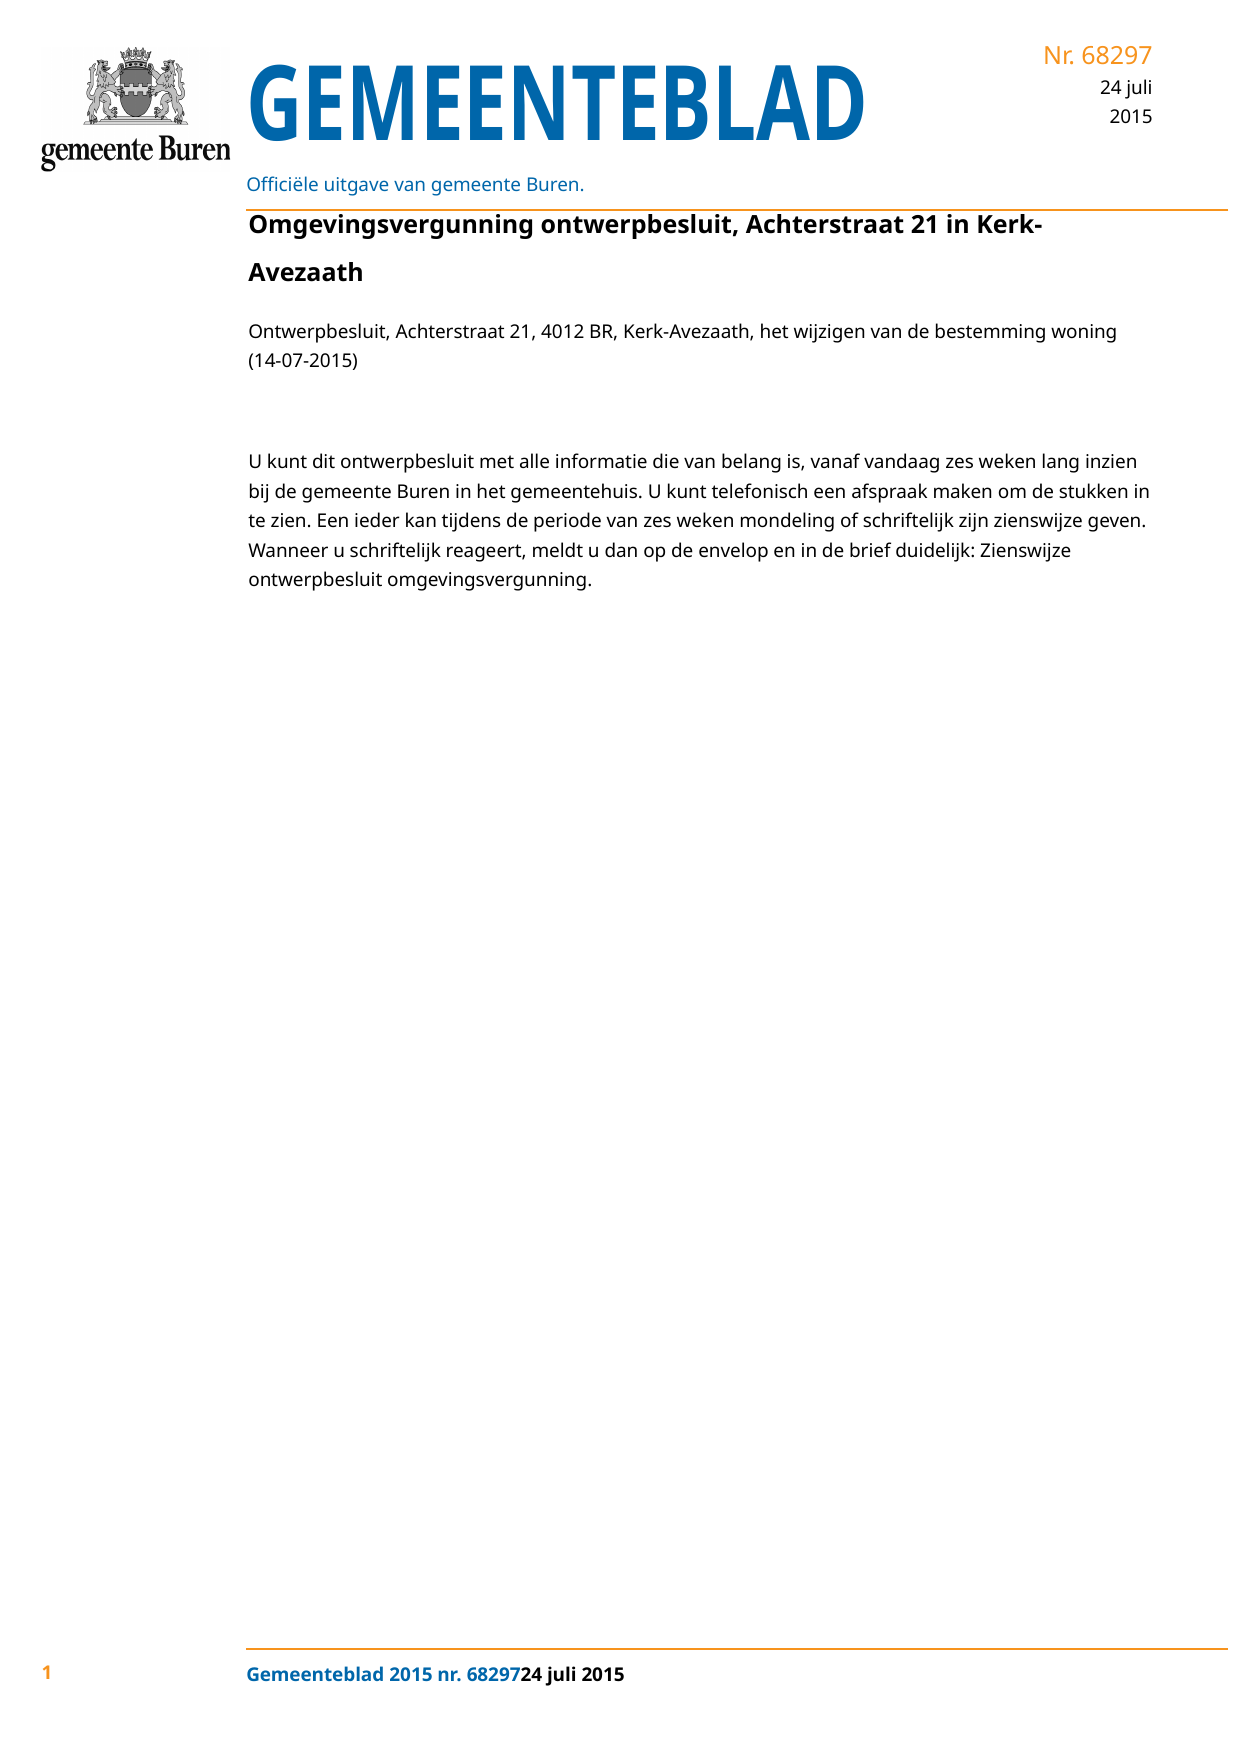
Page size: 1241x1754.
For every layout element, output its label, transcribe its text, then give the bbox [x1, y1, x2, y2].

text Omgevingsvergunning ontwerpbesluit, Achterstraat 21 in Kerk-Avezaath [248, 211, 1152, 288]
text U kunt dit ontwerpbesluit met alle informatie die van belang is, vanaf vandaag zes weken lang inzien bij de gemeente Buren in het gemeentehuis. U kunt telefonisch een afspraak maken om de stukken in te zien. Een ieder kan tijdens de periode van zes weken mondeling of schriftelijk zijn zienswijze geven. Wanneer u schriftelijk reageert, meldt u dan op de envelop en in de brief duidelijk: Zienswijze ontwerpbesluit omgevingsvergunning. [248, 448, 1152, 592]
picture [41, 47, 231, 172]
text Ontwerpbesluit, Achterstraat 21, 4012 BR, Kerk-Avezaath, het wijzigen van de bestemming woning (14-07-2015) [248, 318, 1152, 373]
